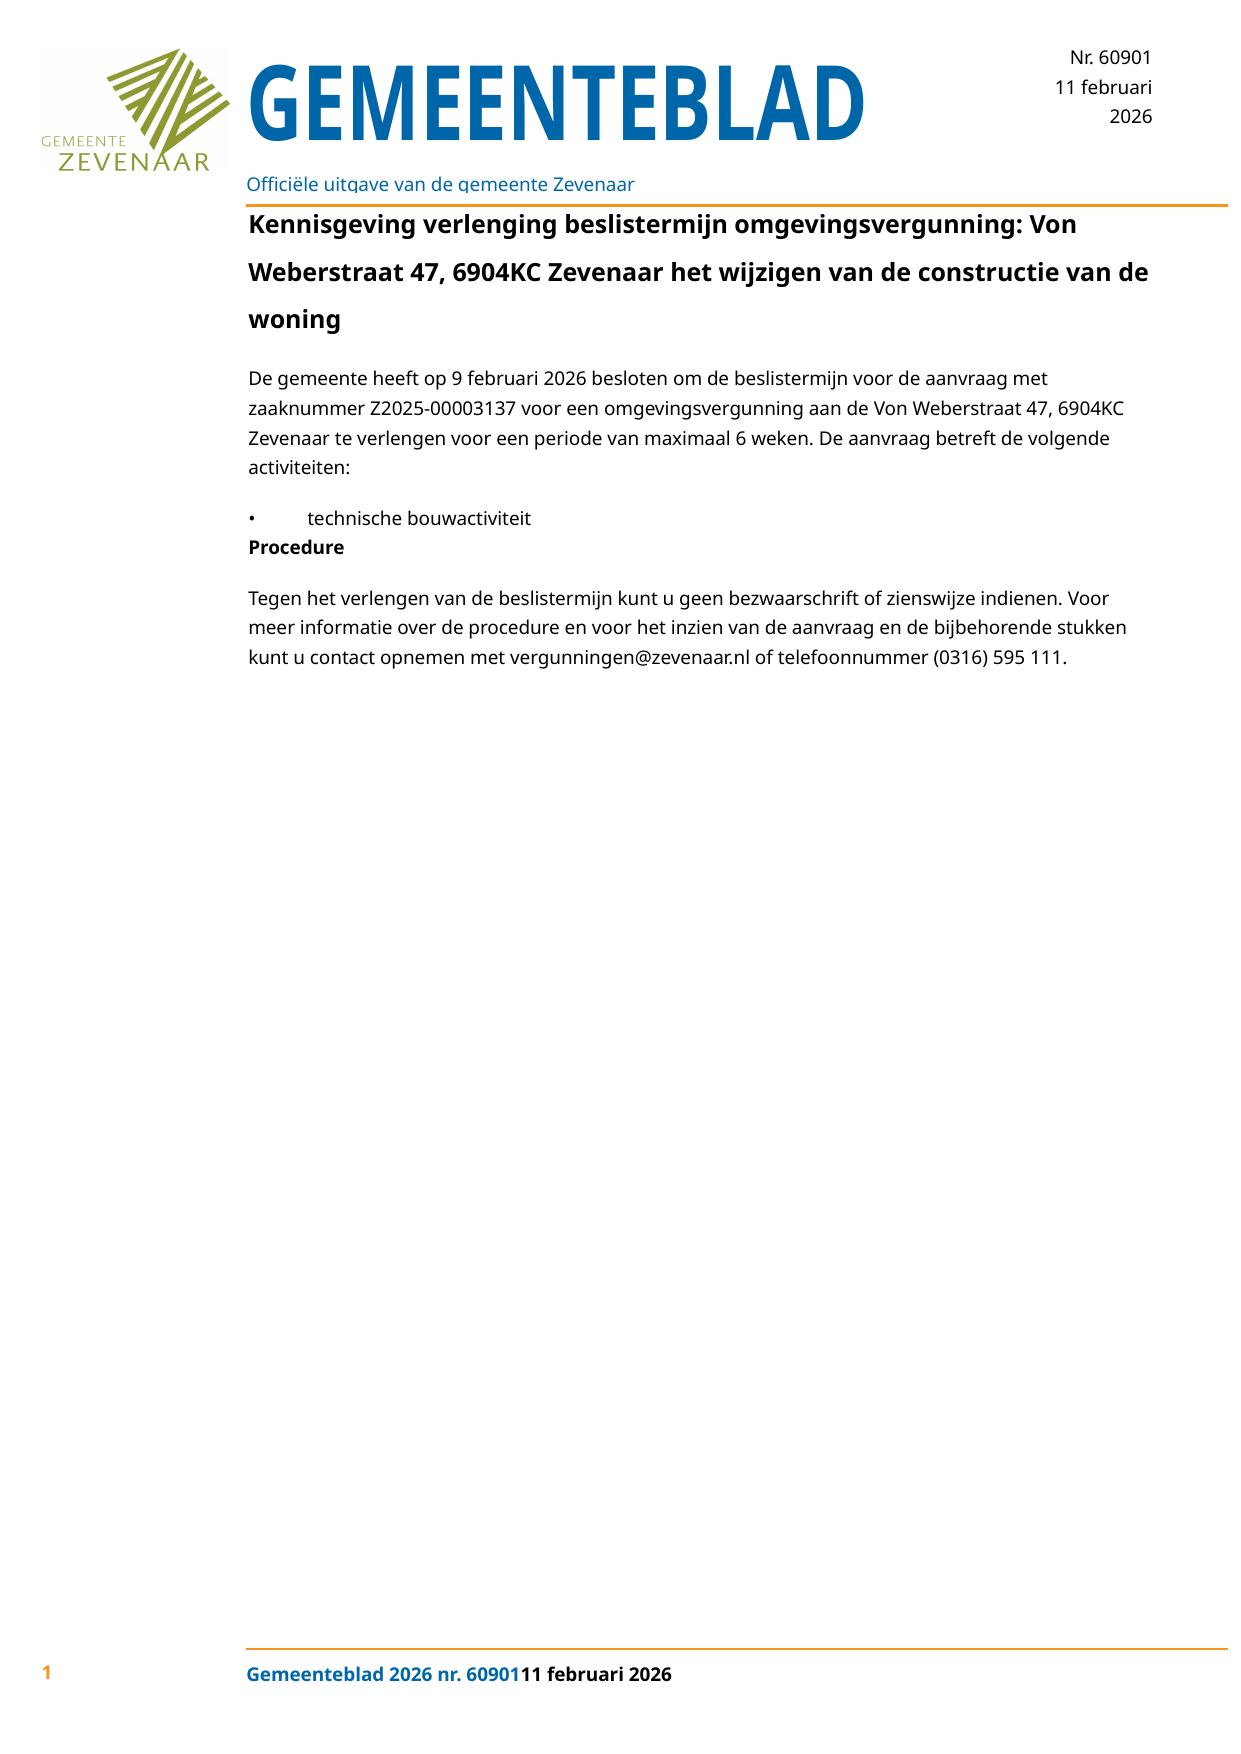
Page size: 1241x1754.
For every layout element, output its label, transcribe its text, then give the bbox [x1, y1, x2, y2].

text Procedure [248, 534, 1152, 560]
text Kennisgeving verlenging beslistermijn omgevingsvergunning: Von Weberstraat 47, 6904KC Zevenaar het wijzigen van de constructie van de woning [248, 207, 1152, 336]
picture [41, 47, 231, 172]
list technische bouwactiviteit [248, 505, 1152, 530]
text De gemeente heeft op 9 februari 2026 besloten om de beslistermijn voor de aanvraag met zaaknummer Z2025-00003137 voor een omgevingsvergunning aan de Von Weberstraat 47, 6904KC Zevenaar te verlengen voor een periode van maximaal 6 weken. De aanvraag betreft de volgende activiteiten: [248, 366, 1152, 480]
text Tegen het verlengen van de beslistermijn kunt u geen bezwaarschrift of zienswijze indienen. Voor meer informatie over de procedure en voor het inzien van de aanvraag en de bijbehorende stukken kunt u contact opnemen met vergunningen@zevenaar.nl of telefoonnummer (0316) 595 111. [248, 585, 1152, 669]
